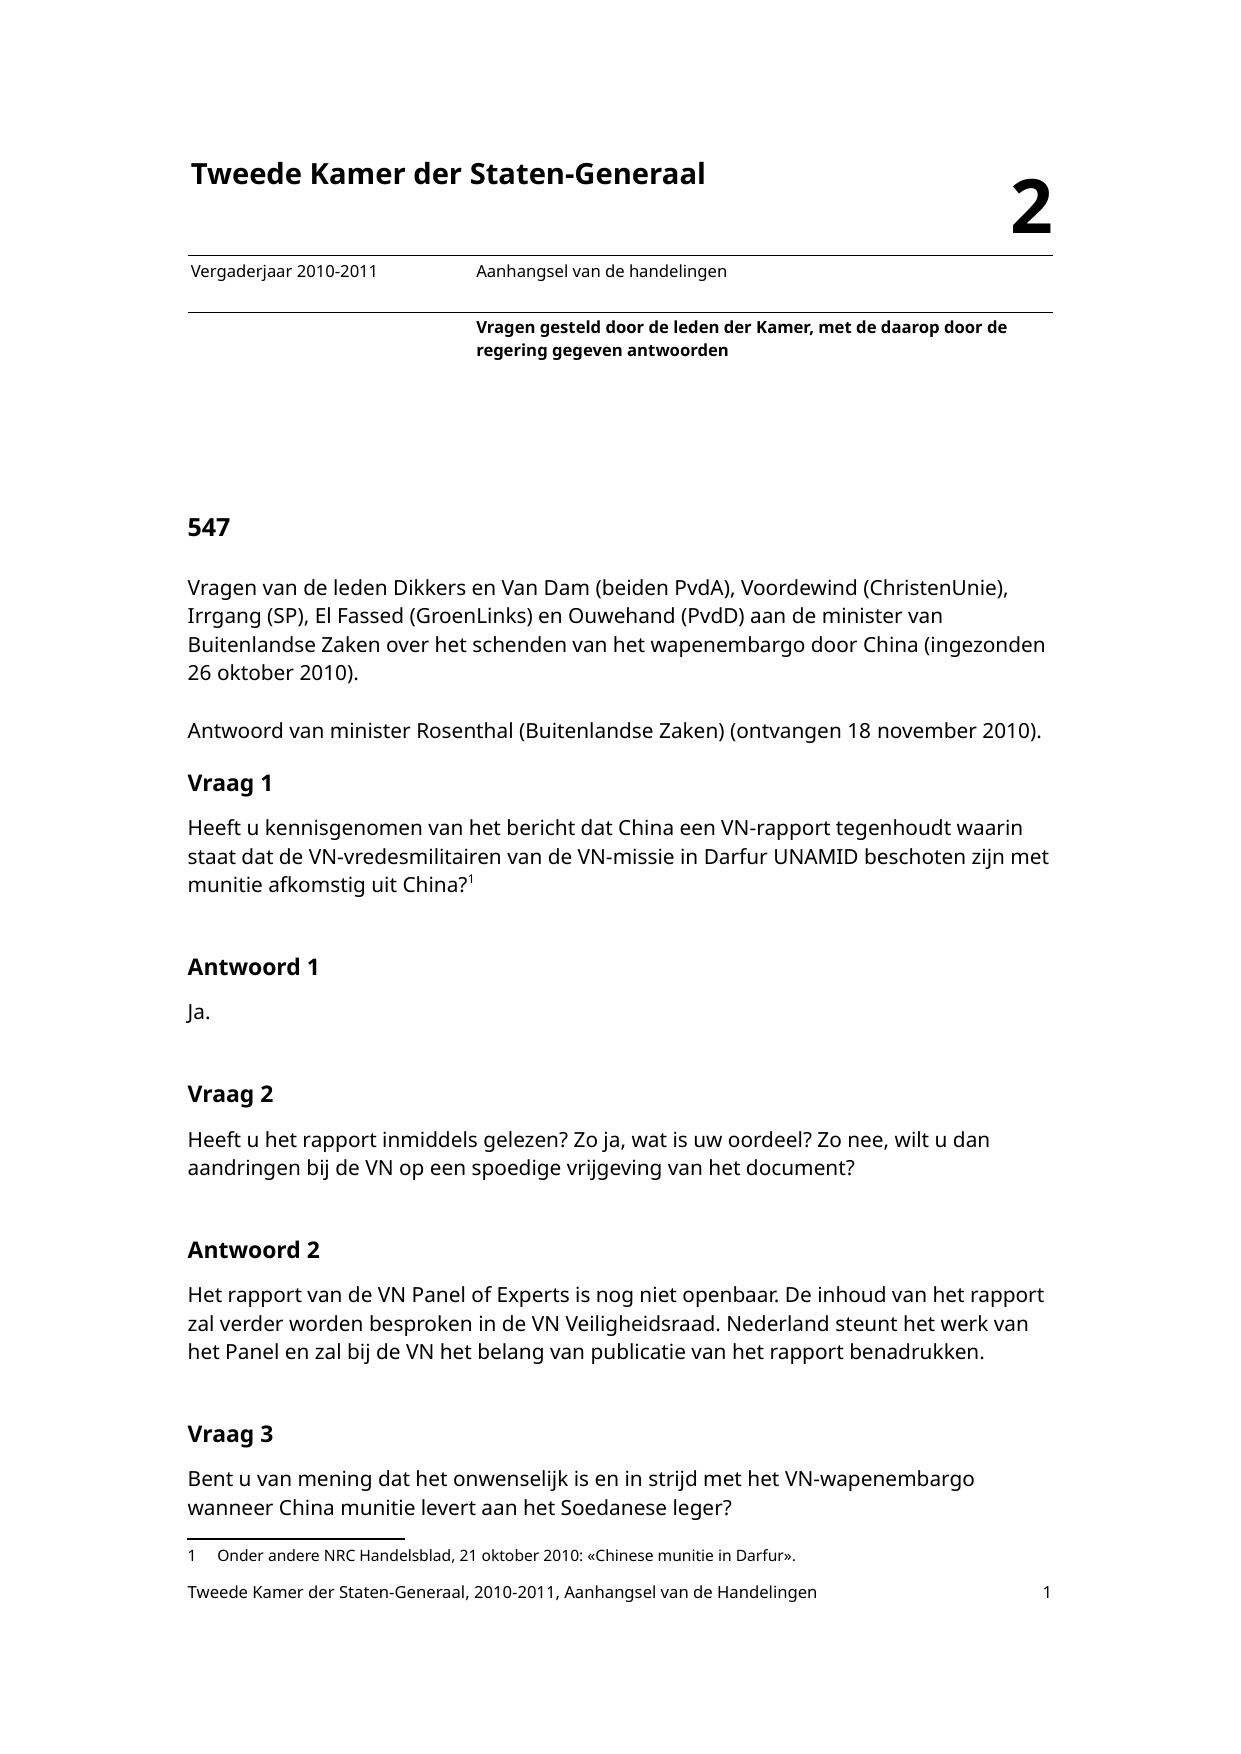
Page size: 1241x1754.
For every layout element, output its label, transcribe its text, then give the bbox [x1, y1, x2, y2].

table_cell Aanhangsel van de handelingen [473, 256, 1053, 312]
text 547 [187, 509, 1053, 543]
text Heeft u kennisgenomen van het bericht dat China een VN-rapport tegenhoudt waarin staat dat de VN-vredesmilitairen van de VN-missie in Darfur UNAMID beschoten zijn met munitie afkomstig uit China? [187, 813, 1053, 899]
text Het rapport van de VN Panel of Experts is nog niet openbaar. De inhoud van het rapport zal verder worden besproken in de VN Veiligheidsraad. Nederland steunt het werk van het Panel en zal bij de VN het belang van publicatie van het rapport benadrukken. [187, 1280, 1053, 1366]
text Vragen van de leden Dikkers en Van Dam (beiden PvdA), Voordewind (ChristenUnie), Irrgang (SP), El Fassed (GroenLinks) en Ouwehand (PvdD) aan de minister van Buitenlandse Zaken over het schenden van het wapenembargo door China (ingezonden 26 oktober 2010). [187, 573, 1053, 687]
text Bent u van mening dat het onwenselijk is en in strijd met het VN-wapenembargo wanneer China munitie levert aan het Soedanese leger? [187, 1464, 1053, 1521]
table_header 2 [880, 150, 1053, 255]
subtitle Vraag 3 [187, 1418, 1053, 1449]
table_cell [188, 313, 473, 361]
text Ja. [187, 997, 1053, 1026]
text Onder andere NRC Handelsblad, 21 oktober 2010: «Chinese munitie in Darfur». [187, 1538, 1053, 1566]
subtitle Vraag 1 [187, 767, 1053, 798]
table_cell Vergaderjaar 2010-2011 [188, 256, 473, 312]
text Antwoord van minister Rosenthal (Buitenlandse Zaken) (ontvangen 18 november 2010). [187, 716, 1053, 745]
subtitle Antwoord 1 [187, 951, 1053, 982]
subtitle Antwoord 2 [187, 1234, 1053, 1265]
table_header Tweede Kamer der Staten-Generaal [188, 150, 879, 255]
table_cell Vragen gesteld door de leden der Kamer, met de daarop door de regering gegeven antwoorden [473, 313, 1053, 361]
subtitle Vraag 2 [187, 1078, 1053, 1110]
text Heeft u het rapport inmiddels gelezen? Zo ja, wat is uw oordeel? Zo nee, wilt u dan aandringen bij de VN op een spoedige vrijgeving van het document? [187, 1125, 1053, 1182]
